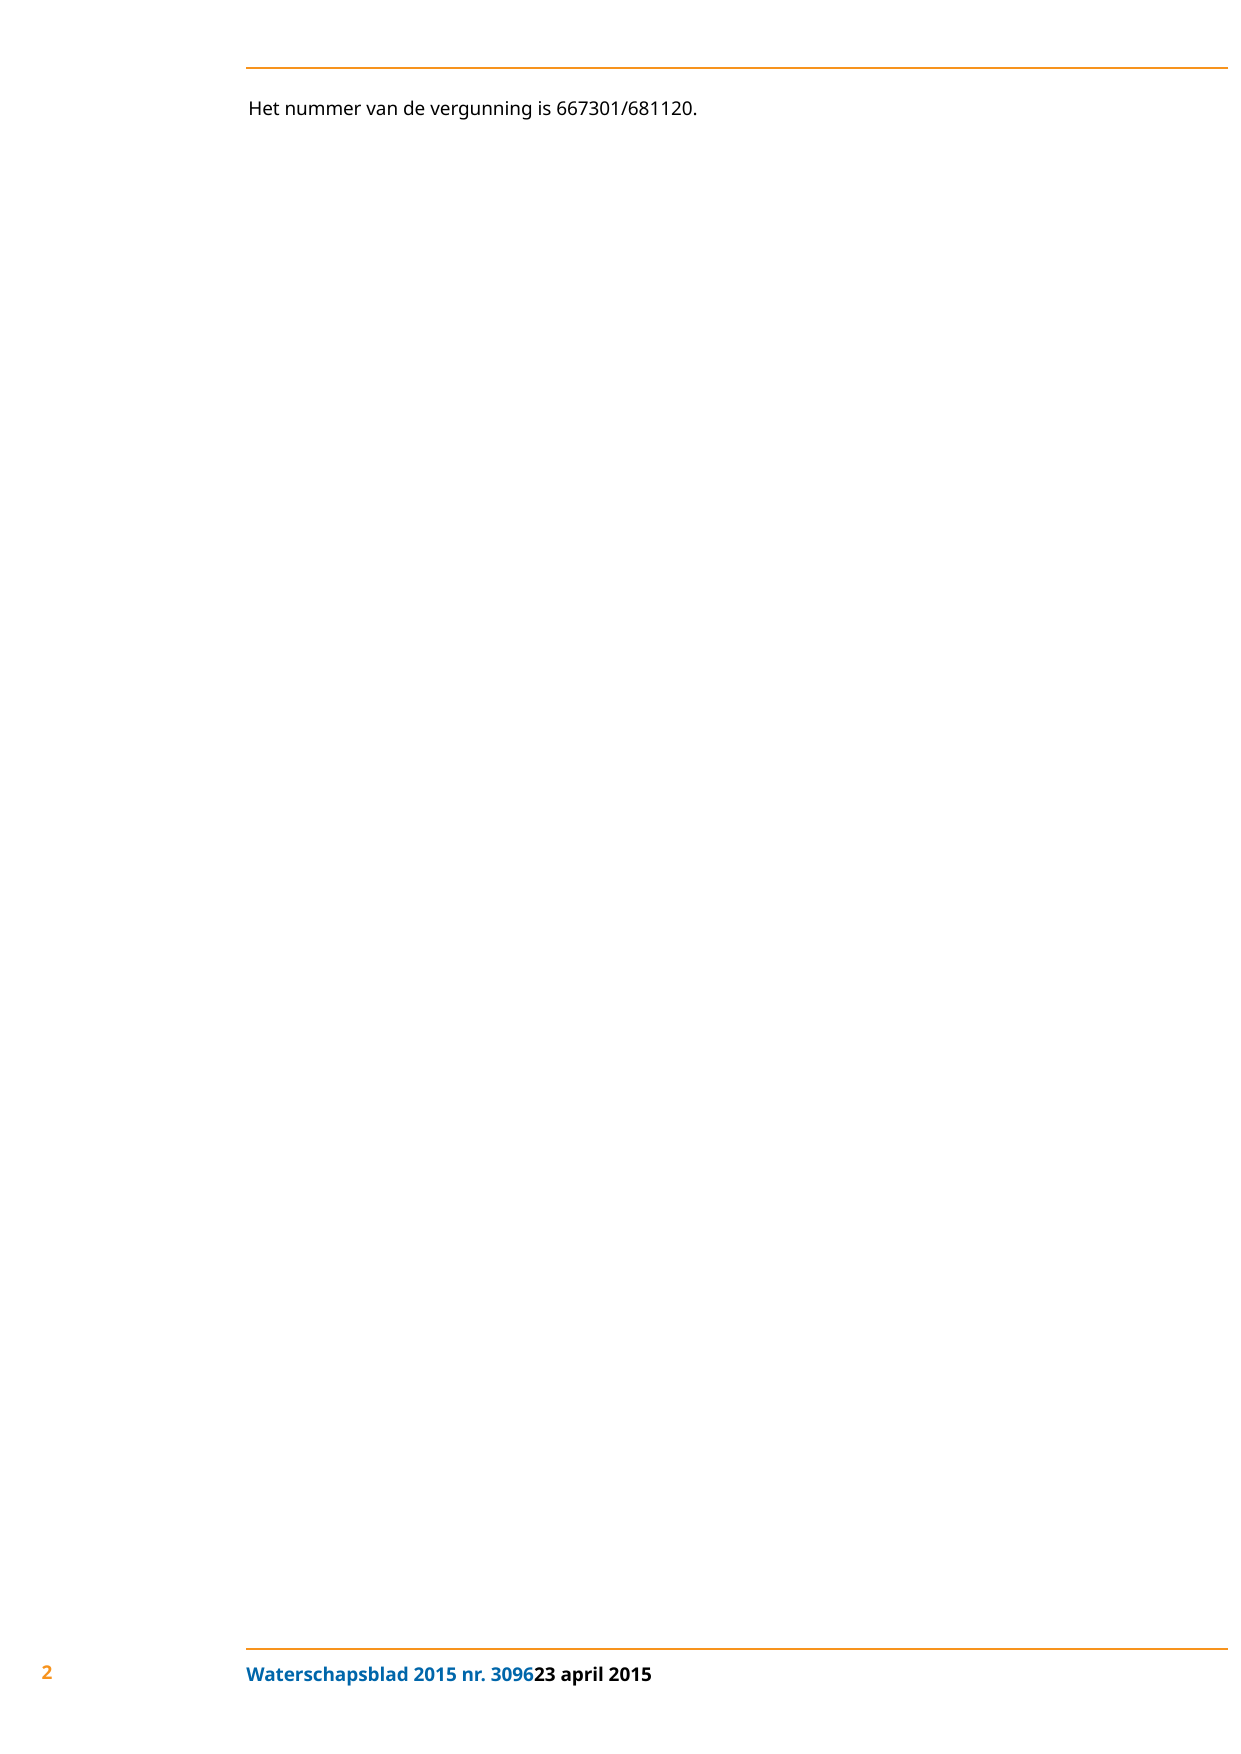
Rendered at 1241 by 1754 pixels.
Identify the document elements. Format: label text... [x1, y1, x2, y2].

picture [41, 47, 231, 172]
text Het nummer van de vergunning is 667301/681120. [248, 95, 1152, 121]
